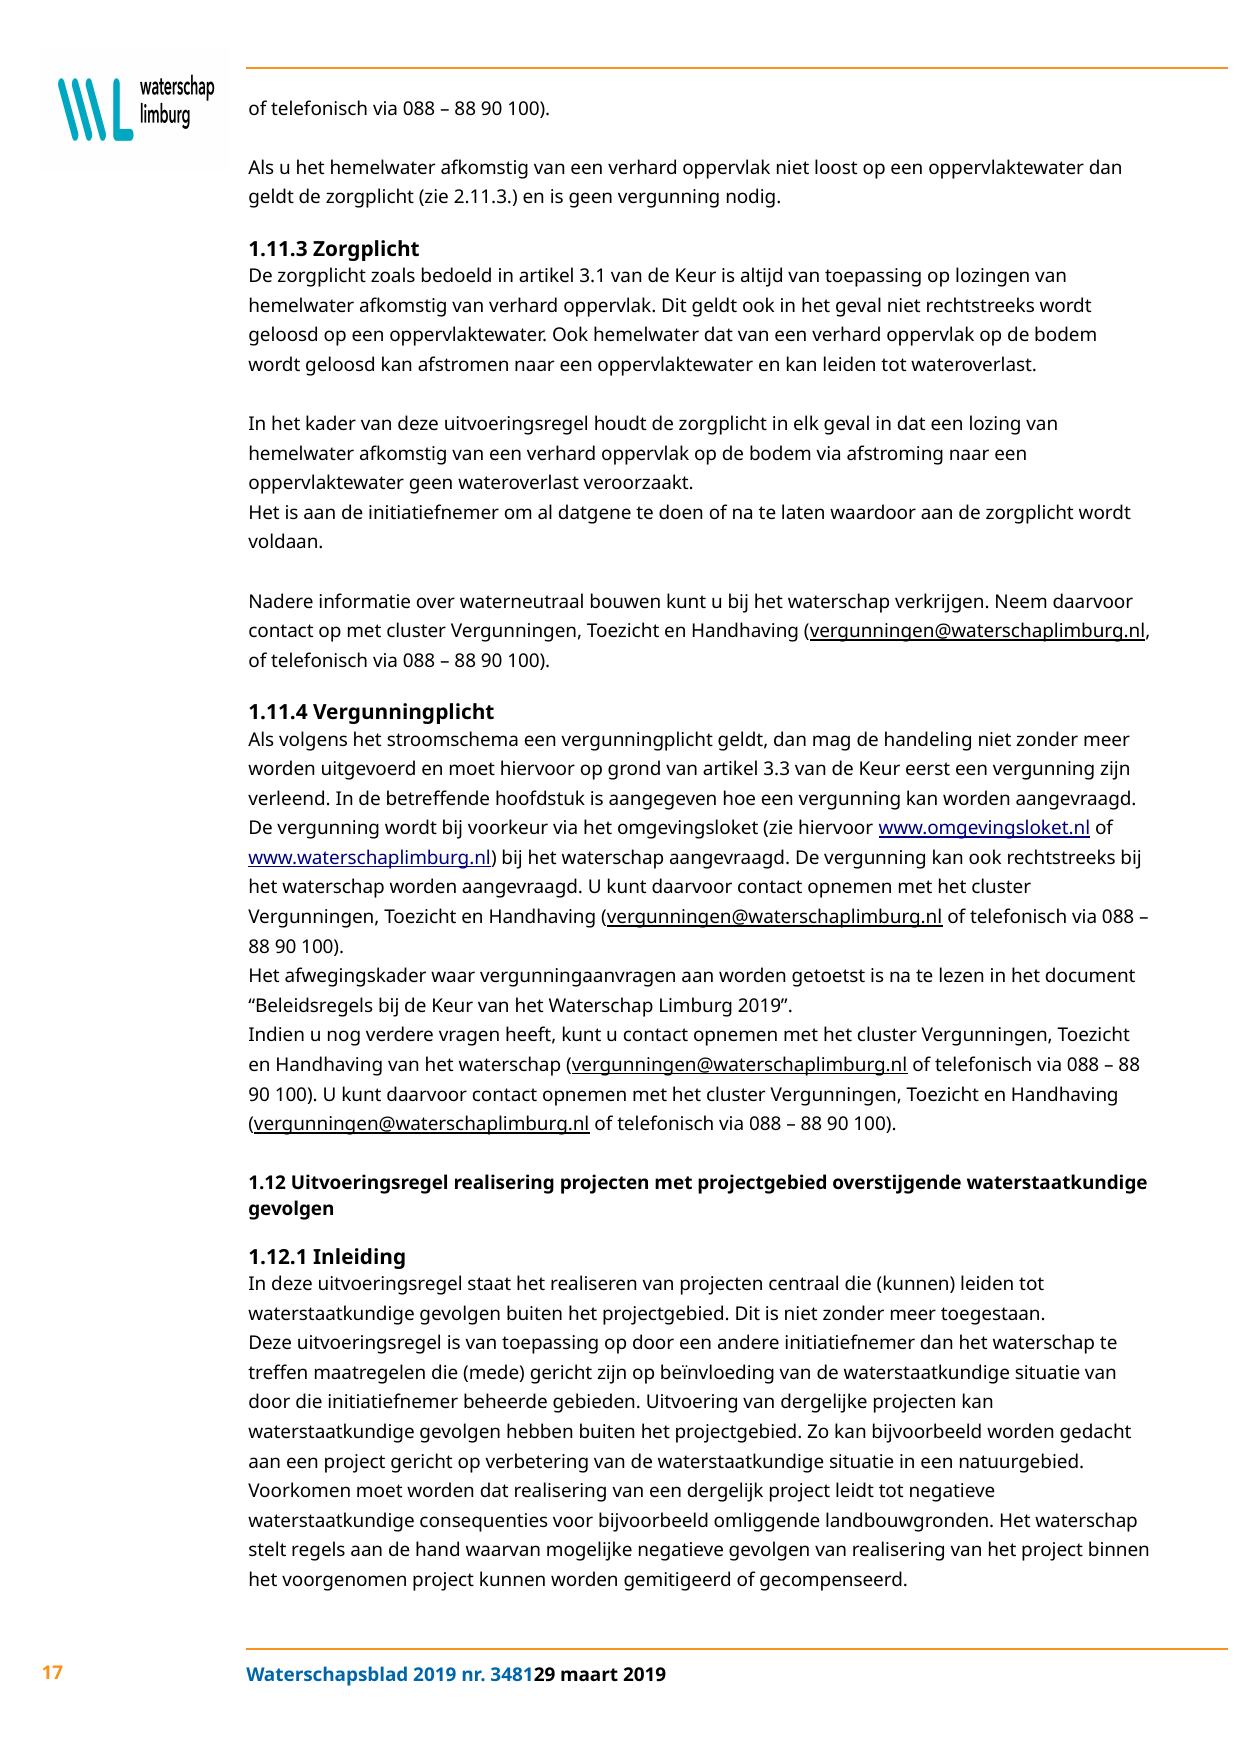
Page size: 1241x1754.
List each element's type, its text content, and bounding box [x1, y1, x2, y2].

text Het is aan de initiatiefnemer om al datgene te doen of na te laten waardoor aan de zorgplicht wordt voldaan. [248, 499, 1152, 554]
text Als volgens het stroomschema een vergunningplicht geldt, dan mag de handeling niet zonder meer worden uitgevoerd en moet hiervoor op grond van artikel 3.3 van de Keur eerst een vergunning zijn verleend. In de betreffende hoofdstuk is aangegeven hoe een vergunning kan worden aangevraagd. De vergunning wordt bij voorkeur via het omgevingsloket (zie hiervoor www.omgevingsloket.nl of www.waterschaplimburg.nl) bij het waterschap aangevraagd. De vergunning kan ook rechtstreeks bij het waterschap worden aangevraagd. U kunt daarvoor contact opnemen met het cluster Vergunningen, Toezicht en Handhaving (vergunningen@waterschaplimburg.nl of telefonisch via 088 – 88 90 100). [248, 726, 1152, 959]
text 1.11.4 Vergunningplicht [248, 697, 1152, 726]
text 1.12 Uitvoeringsregel realisering projecten met projectgebied overstijgende waterstaatkundige gevolgen [248, 1169, 1152, 1221]
text Deze uitvoeringsregel is van toepassing op door een andere initiatiefnemer dan het waterschap te treffen maatregelen die (mede) gericht zijn op beïnvloeding van de waterstaatkundige situatie van door die initiatiefnemer beheerde gebieden. Uitvoering van dergelijke projecten kan waterstaatkundige gevolgen hebben buiten het projectgebied. Zo kan bijvoorbeeld worden gedacht aan een project gericht op verbetering van de waterstaatkundige situatie in een natuurgebied. Voorkomen moet worden dat realisering van een dergelijk project leidt tot negatieve waterstaatkundige consequenties voor bijvoorbeeld omliggende landbouwgronden. Het waterschap stelt regels aan de hand waarvan mogelijke negatieve gevolgen van realisering van het project binnen het voorgenomen project kunnen worden gemitigeerd of gecompenseerd. [248, 1329, 1152, 1592]
text In deze uitvoeringsregel staat het realiseren van projecten centraal die (kunnen) leiden tot waterstaatkundige gevolgen buiten het projectgebied. Dit is niet zonder meer toegestaan. [248, 1270, 1152, 1326]
text 1.11.3 Zorgplicht [248, 234, 1152, 262]
text Het afwegingskader waar vergunningaanvragen aan worden getoetst is na te lezen in het document “Beleidsregels bij de Keur van het Waterschap Limburg 2019”. [248, 962, 1152, 1018]
text Nadere informatie over waterneutraal bouwen kunt u bij het waterschap verkrijgen. Neem daarvoor contact op met cluster Vergunningen, Toezicht en Handhaving (vergunningen@waterschaplimburg.nl, of telefonisch via 088 – 88 90 100). [248, 588, 1152, 673]
text Als u het hemelwater afkomstig van een verhard oppervlak niet loost op een oppervlaktewater dan geldt de zorgplicht (zie 2.11.3.) en is geen vergunning nodig. [248, 154, 1152, 209]
picture [41, 47, 231, 172]
text Indien u nog verdere vragen heeft, kunt u contact opnemen met het cluster Vergunningen, Toezicht en Handhaving van het waterschap (vergunningen@waterschaplimburg.nl of telefonisch via 088 – 88 90 100). U kunt daarvoor contact opnemen met het cluster Vergunningen, Toezicht en Handhaving (vergunningen@waterschaplimburg.nl of telefonisch via 088 – 88 90 100). [248, 1022, 1152, 1136]
text 1.12.1 Inleiding [248, 1242, 1152, 1270]
text In het kader van deze uitvoeringsregel houdt de zorgplicht in elk geval in dat een lozing van hemelwater afkomstig van een verhard oppervlak op de bodem via afstroming naar een oppervlaktewater geen wateroverlast veroorzaakt. [248, 410, 1152, 495]
text De zorgplicht zoals bedoeld in artikel 3.1 van de Keur is altijd van toepassing op lozingen van hemelwater afkomstig van verhard oppervlak. Dit geldt ook in het geval niet rechtstreeks wordt geloosd op een oppervlaktewater. Ook hemelwater dat van een verhard oppervlak op de bodem wordt geloosd kan afstromen naar een oppervlaktewater en kan leiden tot wateroverlast. [248, 262, 1152, 377]
text of telefonisch via 088 – 88 90 100). [248, 95, 1152, 121]
